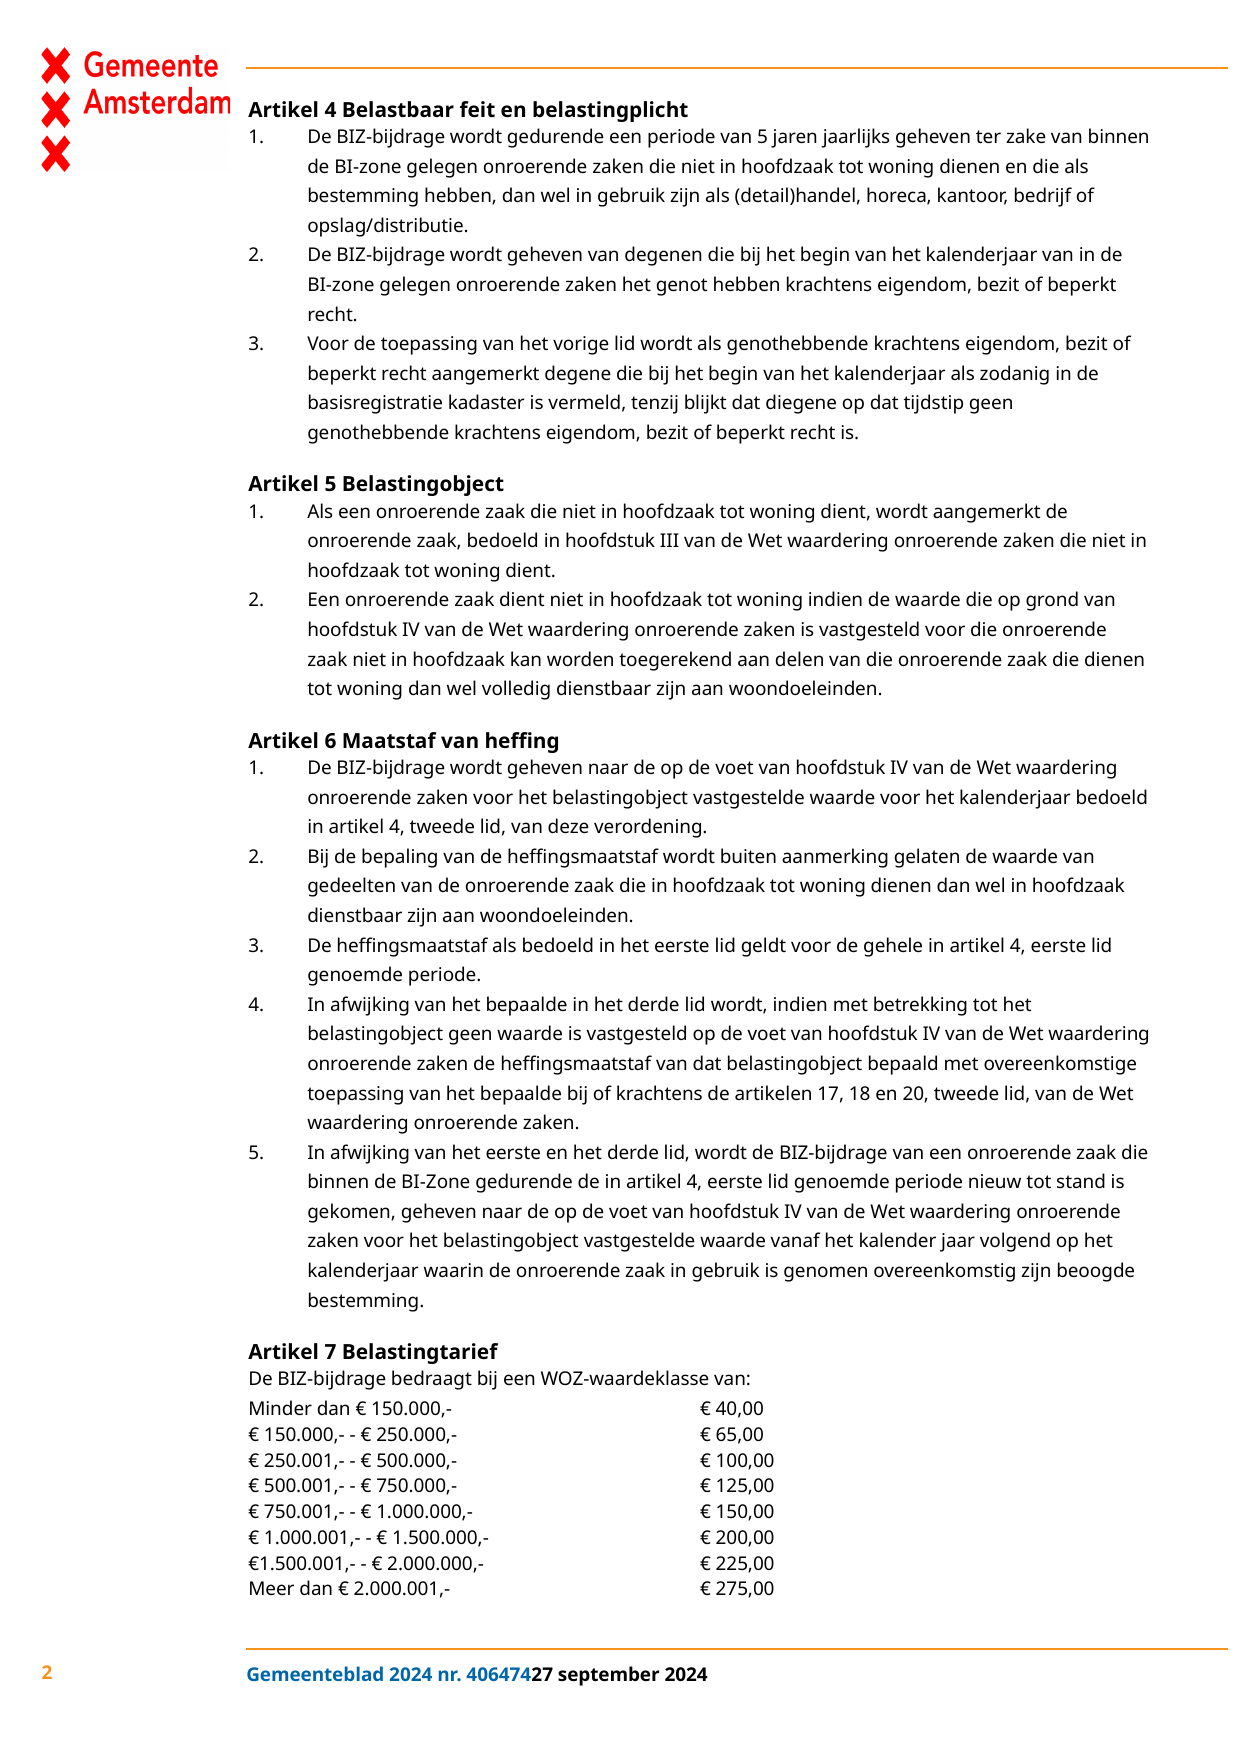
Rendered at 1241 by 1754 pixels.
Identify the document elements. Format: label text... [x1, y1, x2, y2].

list Bij de bepaling van de heffingsmaatstaf wordt buiten aanmerking gelaten de waarde van gedeelten van de onroerende zaak die in hoofdzaak tot woning dienen dan wel in hoofdzaak dienstbaar zijn aan woondoeleinden. [248, 843, 1152, 928]
table_cell € 500.001,- - € 750.000,- [248, 1473, 700, 1498]
table_header € 40,00 [700, 1395, 1152, 1421]
list Voor de toepassing van het vorige lid wordt als genothebbende krachtens eigendom, bezit of beperkt recht aangemerkt degene die bij het begin van het kalenderjaar als zodanig in de basisregistratie kadaster is vermeld, tenzij blijkt dat diegene op dat tijdstip geen genothebbende krachtens eigendom, bezit of beperkt recht is. [248, 330, 1152, 445]
text Artikel 5 Belastingobject [248, 469, 1152, 498]
text Artikel 4 Belastbaar feit en belastingplicht [248, 95, 1152, 123]
list In afwijking van het eerste en het derde lid, wordt de BIZ-bijdrage van een onroerende zaak die binnen de BI-Zone gedurende de in artikel 4, eerste lid genoemde periode nieuw tot stand is gekomen, geheven naar de op de voet van hoofdstuk IV van de Wet waardering onroerende zaken voor het belastingobject vastgestelde waarde vanaf het kalender jaar volgend op het kalenderjaar waarin de onroerende zaak in gebruik is genomen overeenkomstig zijn beoogde bestemming. [248, 1139, 1152, 1312]
table_cell € 100,00 [700, 1447, 1152, 1472]
text Artikel 6 Maatstaf van heffing [248, 726, 1152, 754]
table_cell € 1.000.001,- - € 1.500.000,- [248, 1524, 700, 1550]
table_cell € 200,00 [700, 1524, 1152, 1550]
table_cell € 275,00 [700, 1575, 1152, 1601]
table_cell € 65,00 [700, 1421, 1152, 1447]
list De BIZ-bijdrage wordt geheven naar de op de voet van hoofdstuk IV van de Wet waardering onroerende zaken voor het belastingobject vastgestelde waarde voor het kalenderjaar bedoeld in artikel 4, tweede lid, van deze verordening. [248, 754, 1152, 839]
list Een onroerende zaak dient niet in hoofdzaak tot woning indien de waarde die op grond van hoofdstuk IV van de Wet waardering onroerende zaken is vastgesteld voor die onroerende zaak niet in hoofdzaak kan worden toegerekend aan delen van die onroerende zaak die dienen tot woning dan wel volledig dienstbaar zijn aan woondoeleinden. [248, 587, 1152, 701]
list De heffingsmaatstaf als bedoeld in het eerste lid geldt voor de gehele in artikel 4, eerste lid genoemde periode. [248, 932, 1152, 987]
table_cell € 250.001,- - € 500.000,- [248, 1447, 700, 1472]
table_cell € 750.001,- - € 1.000.000,- [248, 1498, 700, 1524]
list De BIZ-bijdrage wordt geheven van degenen die bij het begin van het kalenderjaar van in de BI-zone gelegen onroerende zaken het genot hebben krachtens eigendom, bezit of beperkt recht. [248, 242, 1152, 326]
table_cell € 150.000,- - € 250.000,- [248, 1421, 700, 1447]
list De BIZ-bijdrage wordt gedurende een periode van 5 jaren jaarlijks geheven ter zake van binnen de BI-zone gelegen onroerende zaken die niet in hoofdzaak tot woning dienen en die als bestemming hebben, dan wel in gebruik zijn als (detail)handel, horeca, kantoor, bedrijf of opslag/distributie. [248, 123, 1152, 238]
text De BIZ-bijdrage bedraagt bij een WOZ-waardeklasse van: [248, 1366, 1152, 1391]
table_cell € 150,00 [700, 1498, 1152, 1524]
picture [41, 47, 231, 172]
table_cell € 225,00 [700, 1550, 1152, 1575]
table_cell € 125,00 [700, 1473, 1152, 1498]
table_cell €1.500.001,- - € 2.000.000,- [248, 1550, 700, 1575]
list Als een onroerende zaak die niet in hoofdzaak tot woning dient, wordt aangemerkt de onroerende zaak, bedoeld in hoofdstuk III van de Wet waardering onroerende zaken die niet in hoofdzaak tot woning dient. [248, 498, 1152, 583]
table_header Minder dan € 150.000,- [248, 1395, 700, 1421]
table_cell Meer dan € 2.000.001,- [248, 1575, 700, 1601]
list In afwijking van het bepaalde in het derde lid wordt, indien met betrekking tot het belastingobject geen waarde is vastgesteld op de voet van hoofdstuk IV van de Wet waardering onroerende zaken de heffingsmaatstaf van dat belastingobject bepaald met overeenkomstige toepassing van het bepaalde bij of krachtens de artikelen 17, 18 en 20, tweede lid, van de Wet waardering onroerende zaken. [248, 991, 1152, 1135]
text Artikel 7 Belastingtarief [248, 1337, 1152, 1366]
